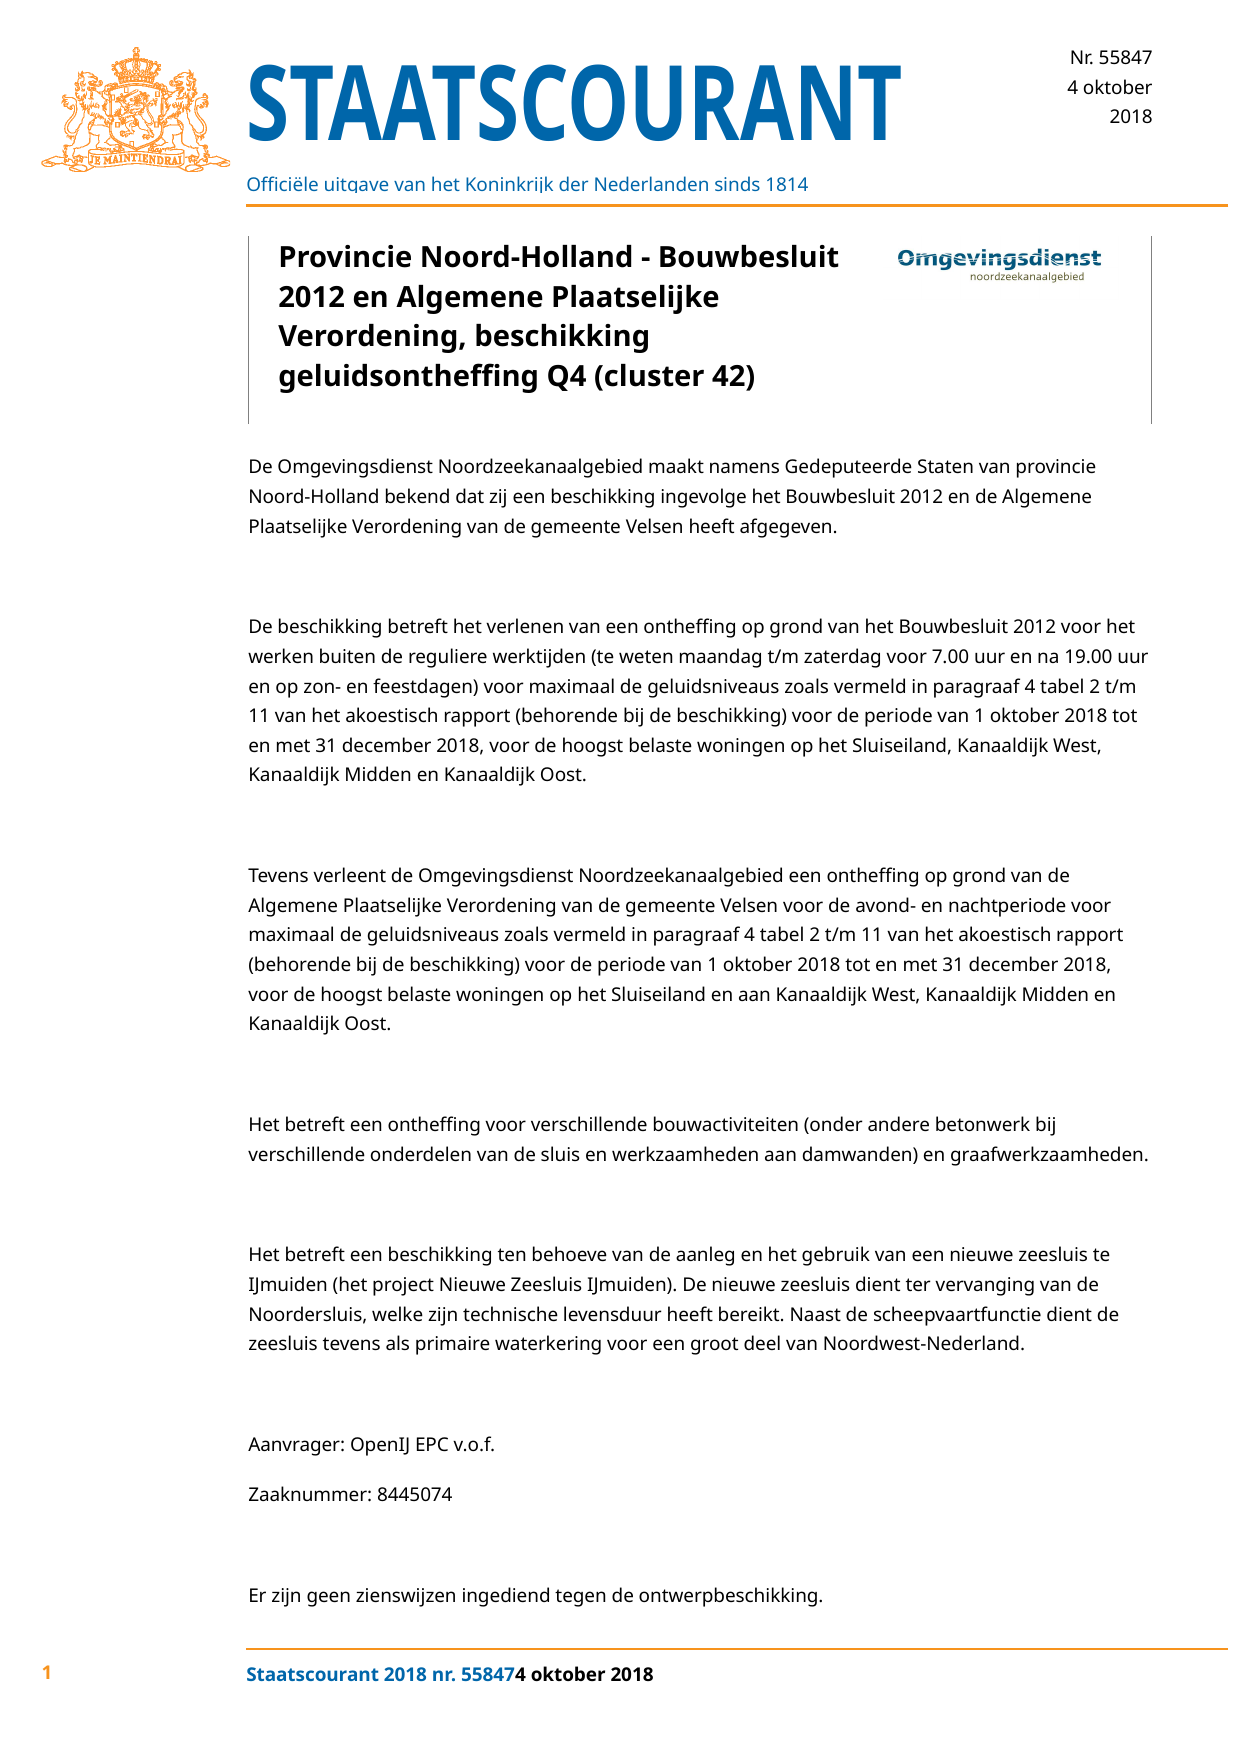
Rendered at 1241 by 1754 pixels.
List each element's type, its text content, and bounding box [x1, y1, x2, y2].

text Het betreft een beschikking ten behoeve van de aanleg en het gebruik van een nieuwe zeesluis te IJmuiden (het project Nieuwe Zeesluis IJmuiden). De nieuwe zeesluis dient ter vervanging van de Noordersluis, welke zijn technische levensduur heeft bereikt. Naast de scheepvaartfunctie dient de zeesluis tevens als primaire waterkering voor een groot deel van Noordwest-Nederland. [248, 1242, 1152, 1356]
text Tevens verleent de Omgevingsdienst Noordzeekanaalgebied een ontheffing op grond van de Algemene Plaatselijke Verordening van de gemeente Velsen voor de avond- en nachtperiode voor maximaal de geluidsniveaus zoals vermeld in paragraaf 4 tabel 2 t/m 11 van het akoestisch rapport (behorende bij de beschikking) voor de periode van 1 oktober 2018 tot en met 31 december 2018, voor de hoogst belaste woningen op het Sluiseiland en aan Kanaaldijk West, Kanaaldijk Midden en Kanaaldijk Oost. [248, 862, 1152, 1036]
text De beschikking betreft het verlenen van een ontheffing op grond van het Bouwbesluit 2012 voor het werken buiten de reguliere werktijden (te weten maandag t/m zaterdag voor 7.00 uur en na 19.00 uur en op zon- en feestdagen) voor maximaal de geluidsniveaus zoals vermeld in paragraaf 4 tabel 2 t/m 11 van het akoestisch rapport (behorende bij de beschikking) voor de periode van 1 oktober 2018 tot en met 31 december 2018, voor de hoogst belaste woningen op het Sluiseiland, Kanaaldijk West, Kanaaldijk Midden en Kanaaldijk Oost. [248, 614, 1152, 787]
text Het betreft een ontheffing voor verschillende bouwactiviteiten (onder andere betonwerk bij verschillende onderdelen van de sluis en werkzaamheden aan damwanden) en graafwerkzaamheden. [248, 1111, 1152, 1166]
text Aanvrager: OpenIJ EPC v.o.f. [248, 1431, 1152, 1457]
text De Omgevingsdienst Noordzeekanaalgebied maakt namens Gedeputeerde Staten van provincie Noord-Holland bekend dat zij een beschikking ingevolge het Bouwbesluit 2012 en de Algemene Plaatselijke Verordening van de gemeente Velsen heeft afgegeven. [248, 454, 1152, 538]
picture [41, 47, 231, 172]
table_header Provincie Noord-Holland - Bouwbesluit 2012 en Algemene Plaatselijke Verordening, beschikking geluidsontheffing Q4 (cluster 42) [249, 236, 850, 424]
picture [882, 236, 1119, 300]
table_header [850, 236, 1151, 424]
text Zaaknummer: 8445074 [248, 1482, 1152, 1507]
text Er zijn geen zienswijzen ingediend tegen de ontwerpbeschikking. [248, 1582, 1152, 1608]
